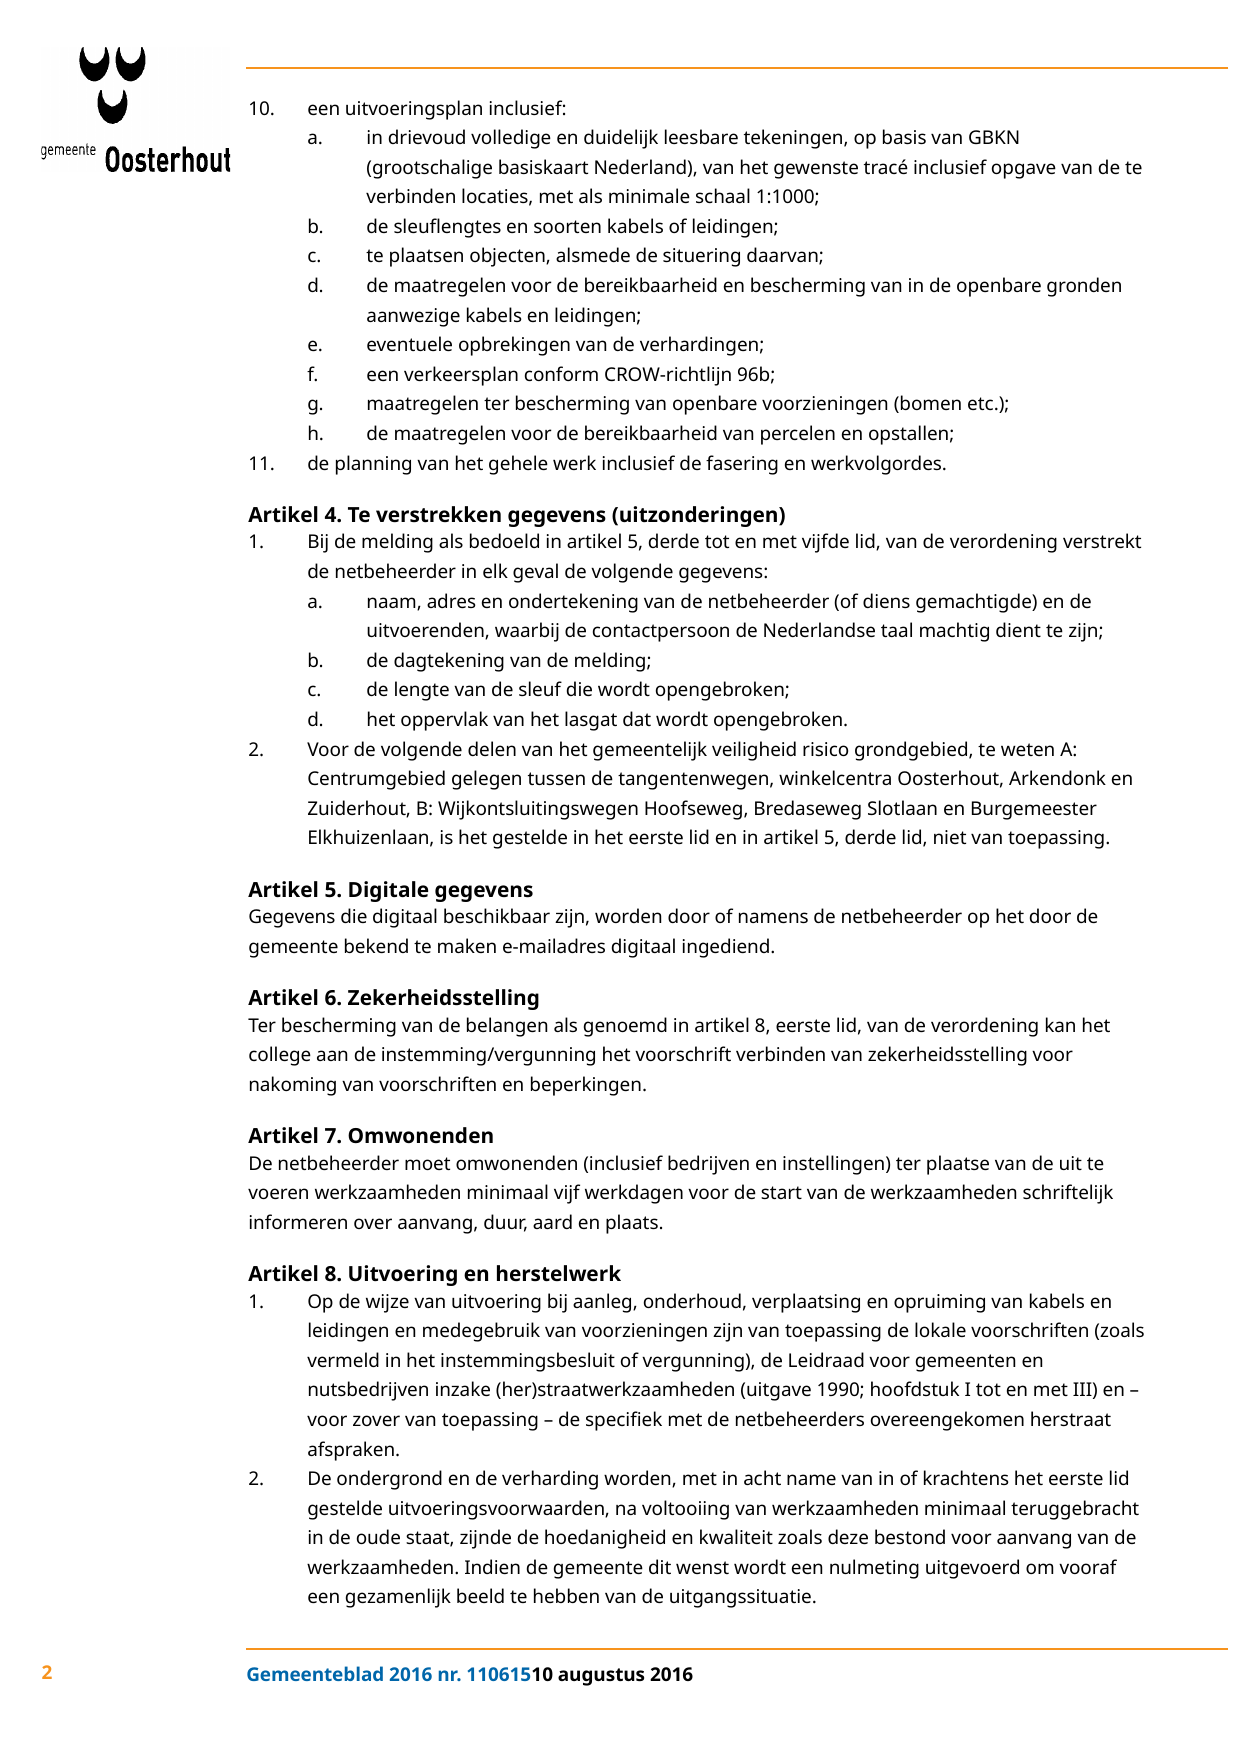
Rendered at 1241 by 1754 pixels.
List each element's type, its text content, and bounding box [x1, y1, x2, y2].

list een uitvoeringsplan inclusief: [248, 95, 1152, 121]
picture [41, 47, 231, 172]
list de maatregelen voor de bereikbaarheid van percelen en opstallen; [307, 420, 1152, 446]
list de dagtekening van de melding; [307, 647, 1152, 673]
list te plaatsen objecten, alsmede de situering daarvan; [307, 243, 1152, 268]
text Artikel 7. Omwonenden [248, 1121, 1152, 1150]
text De netbeheerder moet omwonenden (inclusief bedrijven en instellingen) ter plaatse van de uit te voeren werkzaamheden minimaal vijf werkdagen voor de start van de werkzaamheden schriftelijk informeren over aanvang, duur, aard en plaats. [248, 1150, 1152, 1235]
text Artikel 4. Te verstrekken gegevens (uitzonderingen) [248, 500, 1152, 529]
list in drievoud volledige en duidelijk leesbare tekeningen, op basis van GBKN (grootschalige basiskaart Nederland), van het gewenste tracé inclusief opgave van de te verbinden locaties, met als minimale schaal 1:1000; [307, 124, 1152, 209]
list Op de wijze van uitvoering bij aanleg, onderhoud, verplaatsing en opruiming van kabels en leidingen en medegebruik van voorzieningen zijn van toepassing de lokale voorschriften (zoals vermeld in het instemmingsbesluit of vergunning), de Leidraad voor gemeenten en nutsbedrijven inzake (her)straatwerkzaamheden (uitgave 1990; hoofdstuk I tot en met III) en – voor zover van toepassing – de specifiek met de netbeheerders overeengekomen herstraat afspraken. [248, 1288, 1152, 1461]
list eventuele opbrekingen van de verhardingen; [307, 331, 1152, 357]
list maatregelen ter bescherming van openbare voorzieningen (bomen etc.); [307, 391, 1152, 416]
list de planning van het gehele werk inclusief de fasering en werkvolgordes. [248, 450, 1152, 476]
list Bij de melding als bedoeld in artikel 5, derde tot en met vijfde lid, van de verordening verstrekt de netbeheerder in elk geval de volgende gegevens: [248, 529, 1152, 584]
text Artikel 8. Uitvoering en herstelwerk [248, 1259, 1152, 1288]
text Ter bescherming van de belangen als genoemd in artikel 8, eerste lid, van de verordening kan het college aan de instemming/vergunning het voorschrift verbinden van zekerheidsstelling voor nakoming van voorschriften en beperkingen. [248, 1012, 1152, 1097]
list de sleuflengtes en soorten kabels of leidingen; [307, 213, 1152, 239]
list de maatregelen voor de bereikbaarheid en bescherming van in de openbare gronden aanwezige kabels en leidingen; [307, 272, 1152, 328]
text Artikel 5. Digitale gegevens [248, 875, 1152, 903]
text Artikel 6. Zekerheidsstelling [248, 983, 1152, 1012]
list de lengte van de sleuf die wordt opengebroken; [307, 677, 1152, 702]
list naam, adres en ondertekening van de netbeheerder (of diens gemachtigde) en de uitvoerenden, waarbij de contactpersoon de Nederlandse taal machtig dient te zijn; [307, 588, 1152, 643]
text Gegevens die digitaal beschikbaar zijn, worden door of namens de netbeheerder op het door de gemeente bekend te maken e-mailadres digitaal ingediend. [248, 903, 1152, 959]
list het oppervlak van het lasgat dat wordt opengebroken. [307, 706, 1152, 732]
list De ondergrond en de verharding worden, met in acht name van in of krachtens het eerste lid gestelde uitvoeringsvoorwaarden, na voltooiing van werkzaamheden minimaal teruggebracht in de oude staat, zijnde de hoedanigheid en kwaliteit zoals deze bestond voor aanvang van de werkzaamheden. Indien de gemeente dit wenst wordt een nulmeting uitgevoerd om vooraf een gezamenlijk beeld te hebben van de uitgangssituatie. [248, 1465, 1152, 1609]
list Voor de volgende delen van het gemeentelijk veiligheid risico grondgebied, te weten A: Centrumgebied gelegen tussen de tangentenwegen, winkelcentra Oosterhout, Arkendonk en Zuiderhout, B: Wijkontsluitingswegen Hoofseweg, Bredaseweg Slotlaan en Burgemeester Elkhuizenlaan, is het gestelde in het eerste lid en in artikel 5, derde lid, niet van toepassing. [248, 736, 1152, 850]
list een verkeersplan conform CROW-richtlijn 96b; [307, 361, 1152, 387]
